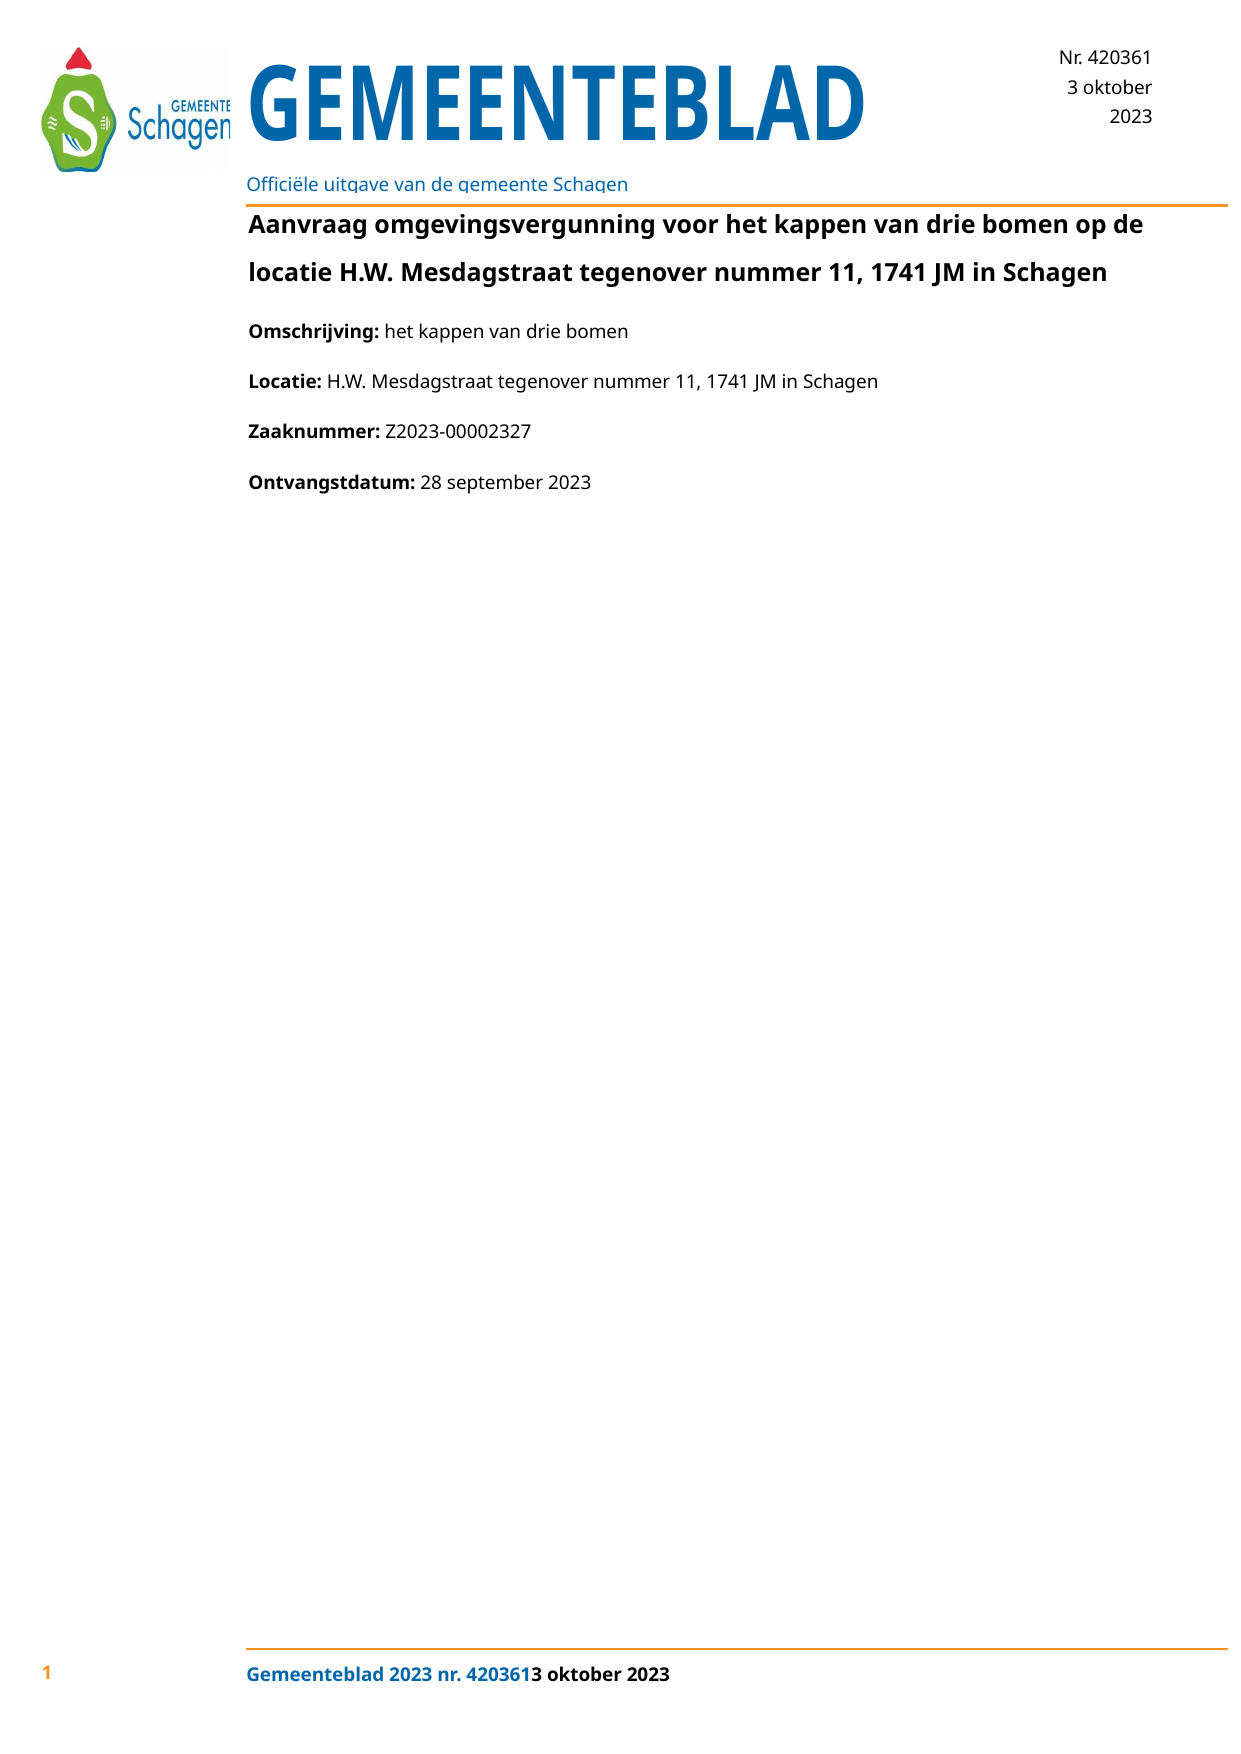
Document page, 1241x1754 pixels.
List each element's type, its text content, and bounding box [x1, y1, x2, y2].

text Aanvraag omgevingsvergunning voor het kappen van drie bomen op de locatie H.W. Mesdagstraat tegenover nummer 11, 1741 JM in Schagen [248, 207, 1152, 288]
text Ontvangstdatum: 28 september 2023 [248, 469, 1152, 495]
text Omschrijving: het kappen van drie bomen [248, 318, 1152, 344]
text Locatie: H.W. Mesdagstraat tegenover nummer 11, 1741 JM in Schagen [248, 368, 1152, 394]
picture [41, 47, 231, 172]
text Zaaknummer: Z2023-00002327 [248, 419, 1152, 444]
